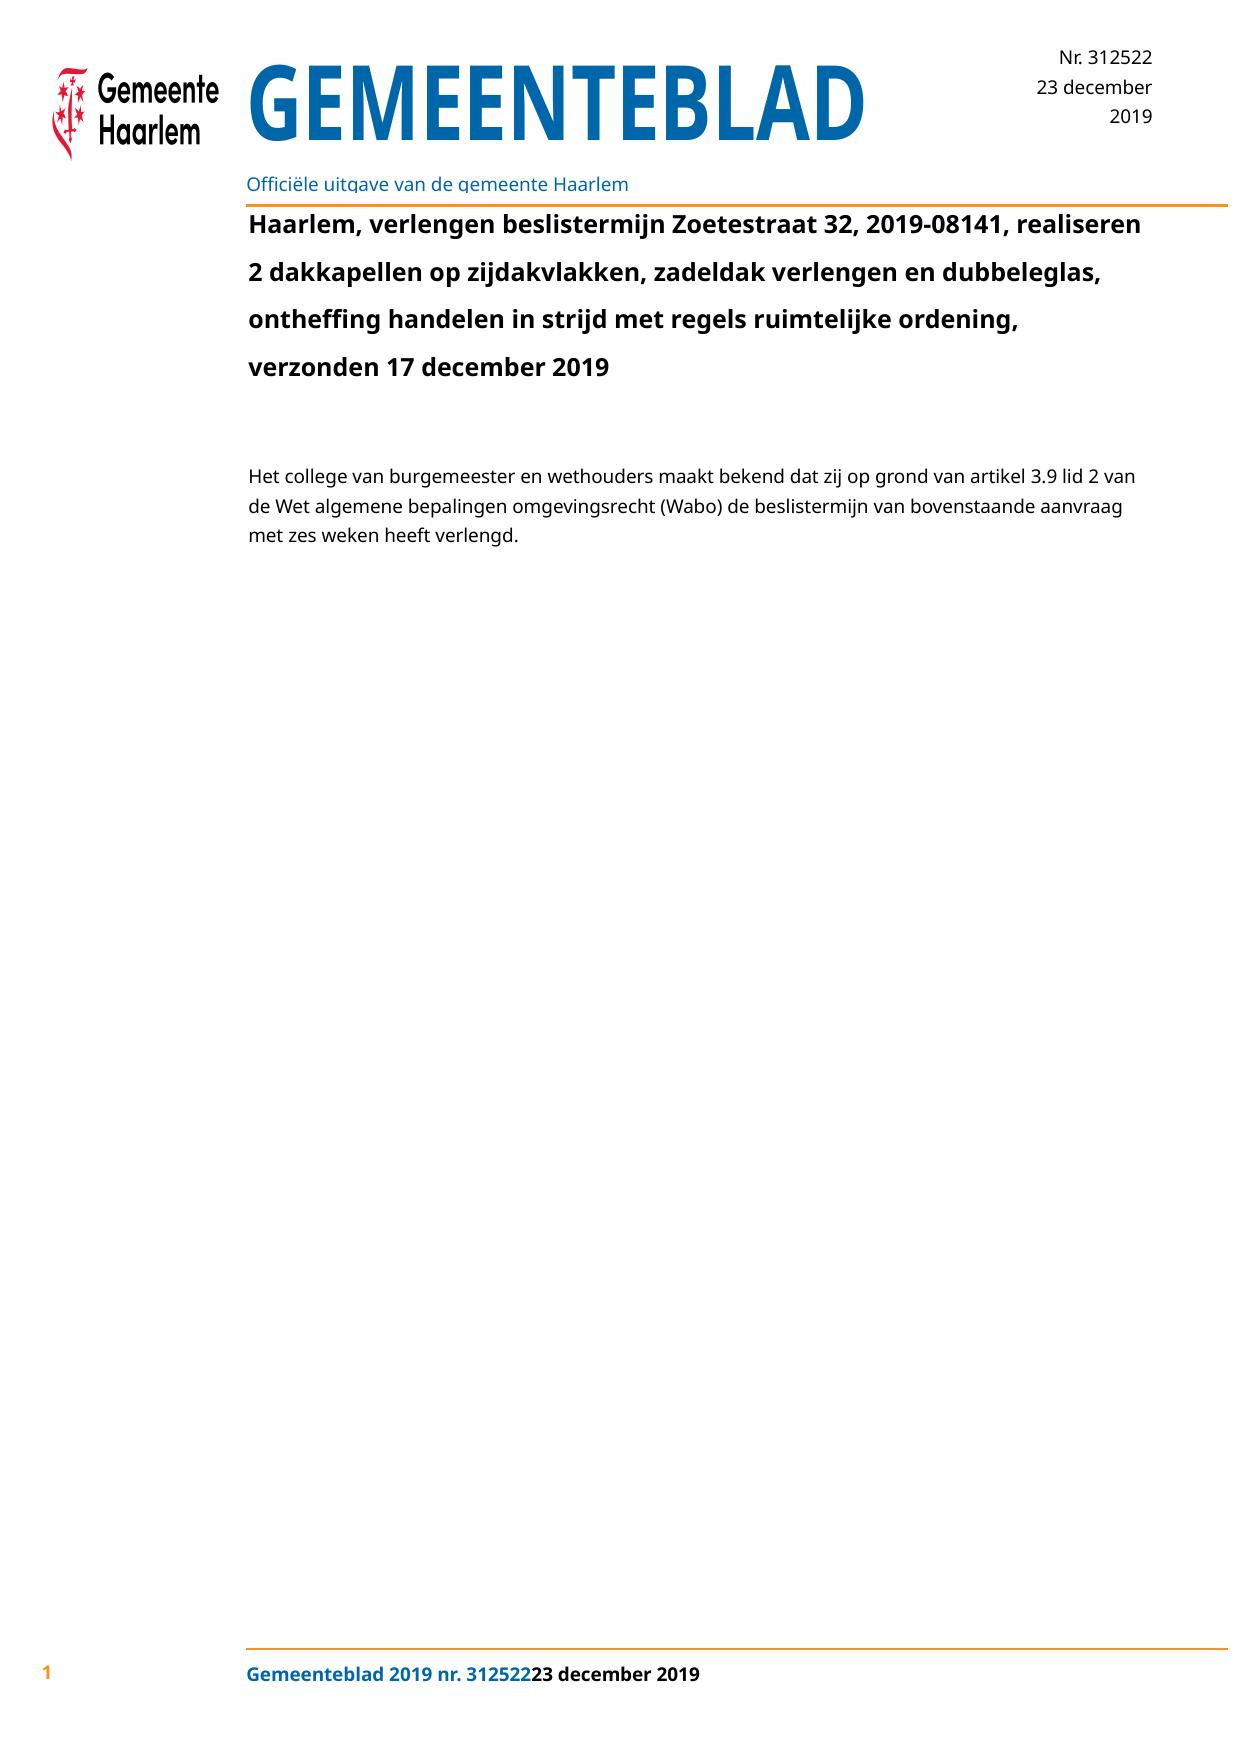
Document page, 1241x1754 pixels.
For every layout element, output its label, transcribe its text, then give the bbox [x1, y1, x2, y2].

picture [41, 47, 231, 172]
text Het college van burgemeester en wethouders maakt bekend dat zij op grond van artikel 3.9 lid 2 van de Wet algemene bepalingen omgevingsrecht (Wabo) de beslistermijn van bovenstaande aanvraag met zes weken heeft verlengd. [248, 463, 1152, 548]
text Haarlem, verlengen beslistermijn Zoetestraat 32, 2019-08141, realiseren 2 dakkapellen op zijdakvlakken, zadeldak verlengen en dubbeleglas, ontheffing handelen in strijd met regels ruimtelijke ordening, verzonden 17 december 2019 [248, 207, 1152, 384]
